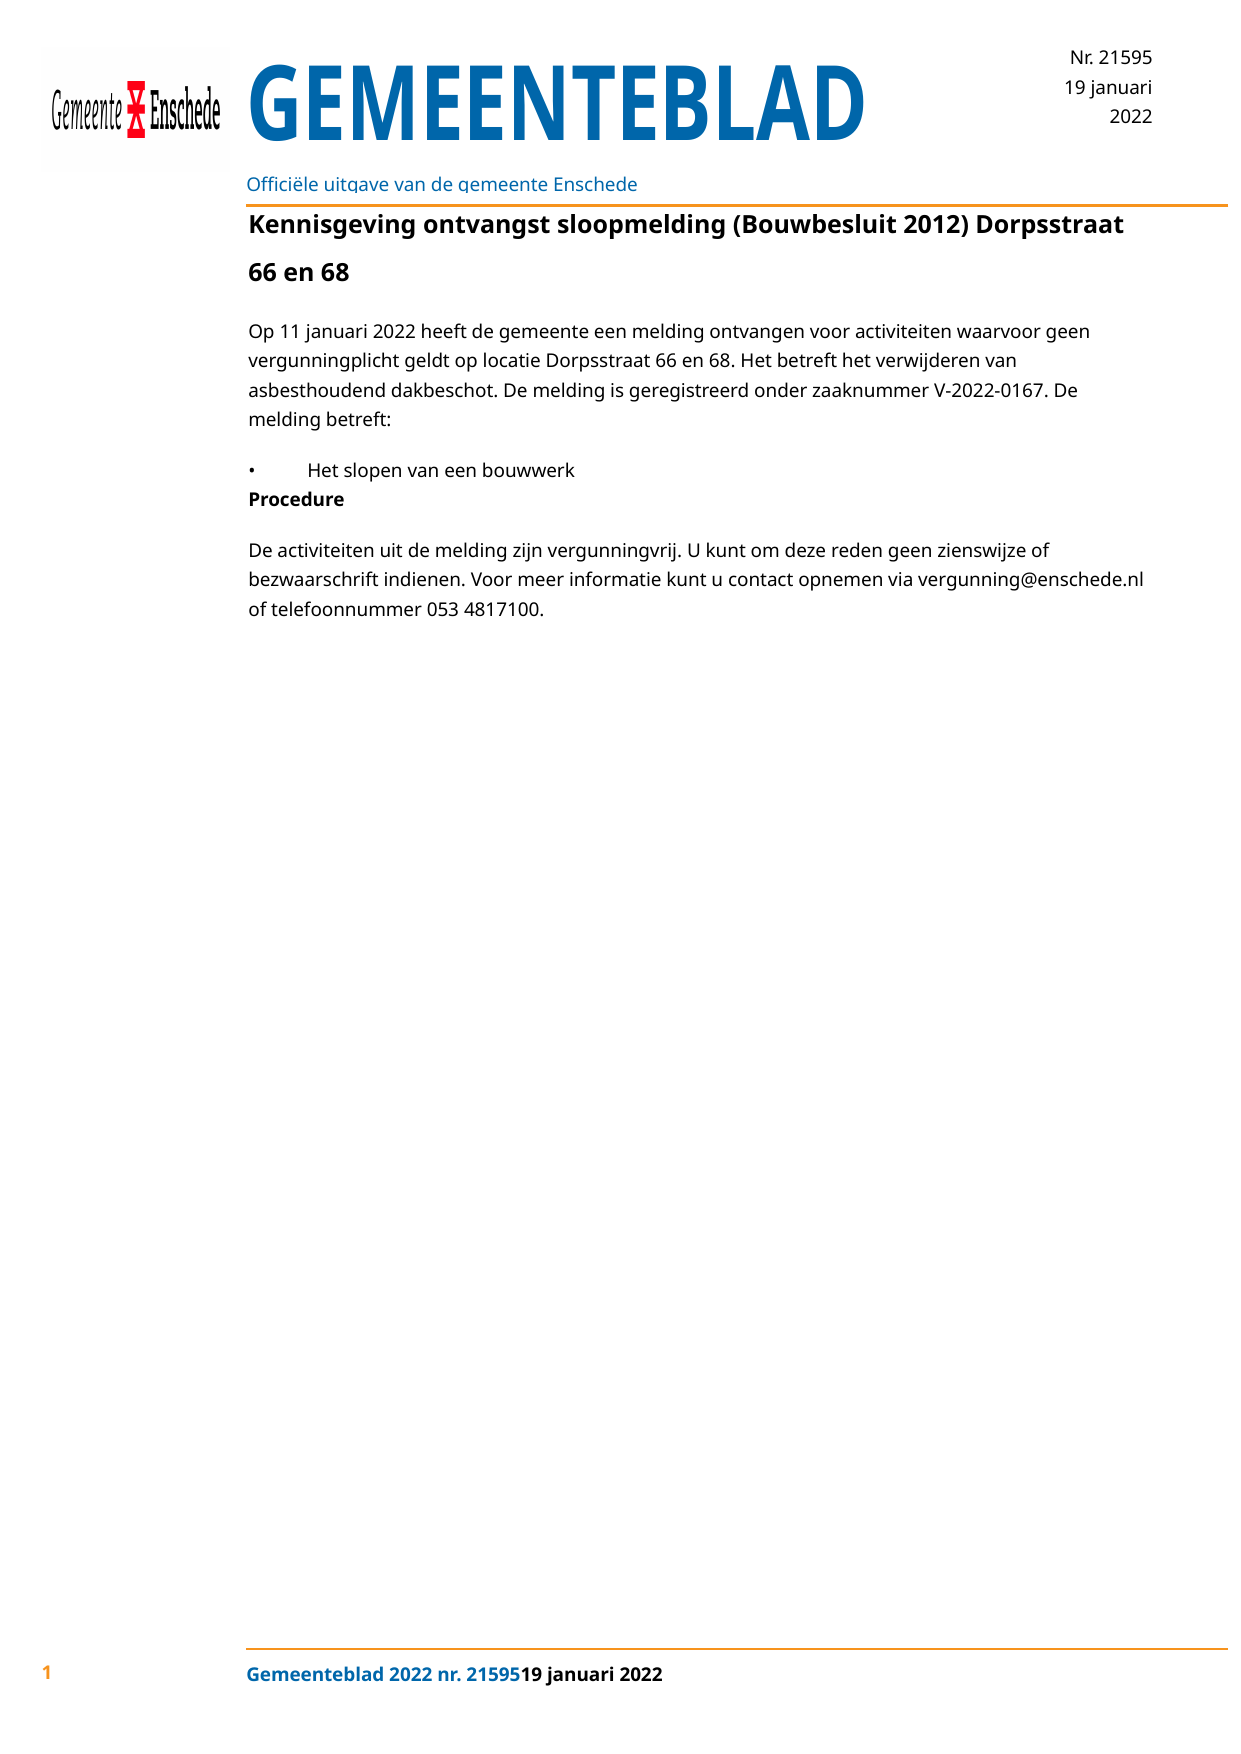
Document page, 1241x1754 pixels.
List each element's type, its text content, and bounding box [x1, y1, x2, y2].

picture [41, 47, 231, 172]
text Op 11 januari 2022 heeft de gemeente een melding ontvangen voor activiteiten waarvoor geen vergunningplicht geldt op locatie Dorpsstraat 66 en 68. Het betreft het verwijderen van asbesthoudend dakbeschot. De melding is geregistreerd onder zaaknummer V-2022-0167. De melding betreft: [248, 318, 1152, 432]
text Procedure [248, 487, 1152, 512]
text De activiteiten uit de melding zijn vergunningvrij. U kunt om deze reden geen zienswijze of bezwaarschrift indienen. Voor meer informatie kunt u contact opnemen via vergunning@enschede.nl of telefoonnummer 053 4817100. [248, 537, 1152, 622]
text Kennisgeving ontvangst sloopmelding (Bouwbesluit 2012) Dorpsstraat 66 en 68 [248, 207, 1152, 288]
list Het slopen van een bouwwerk [248, 457, 1152, 483]
